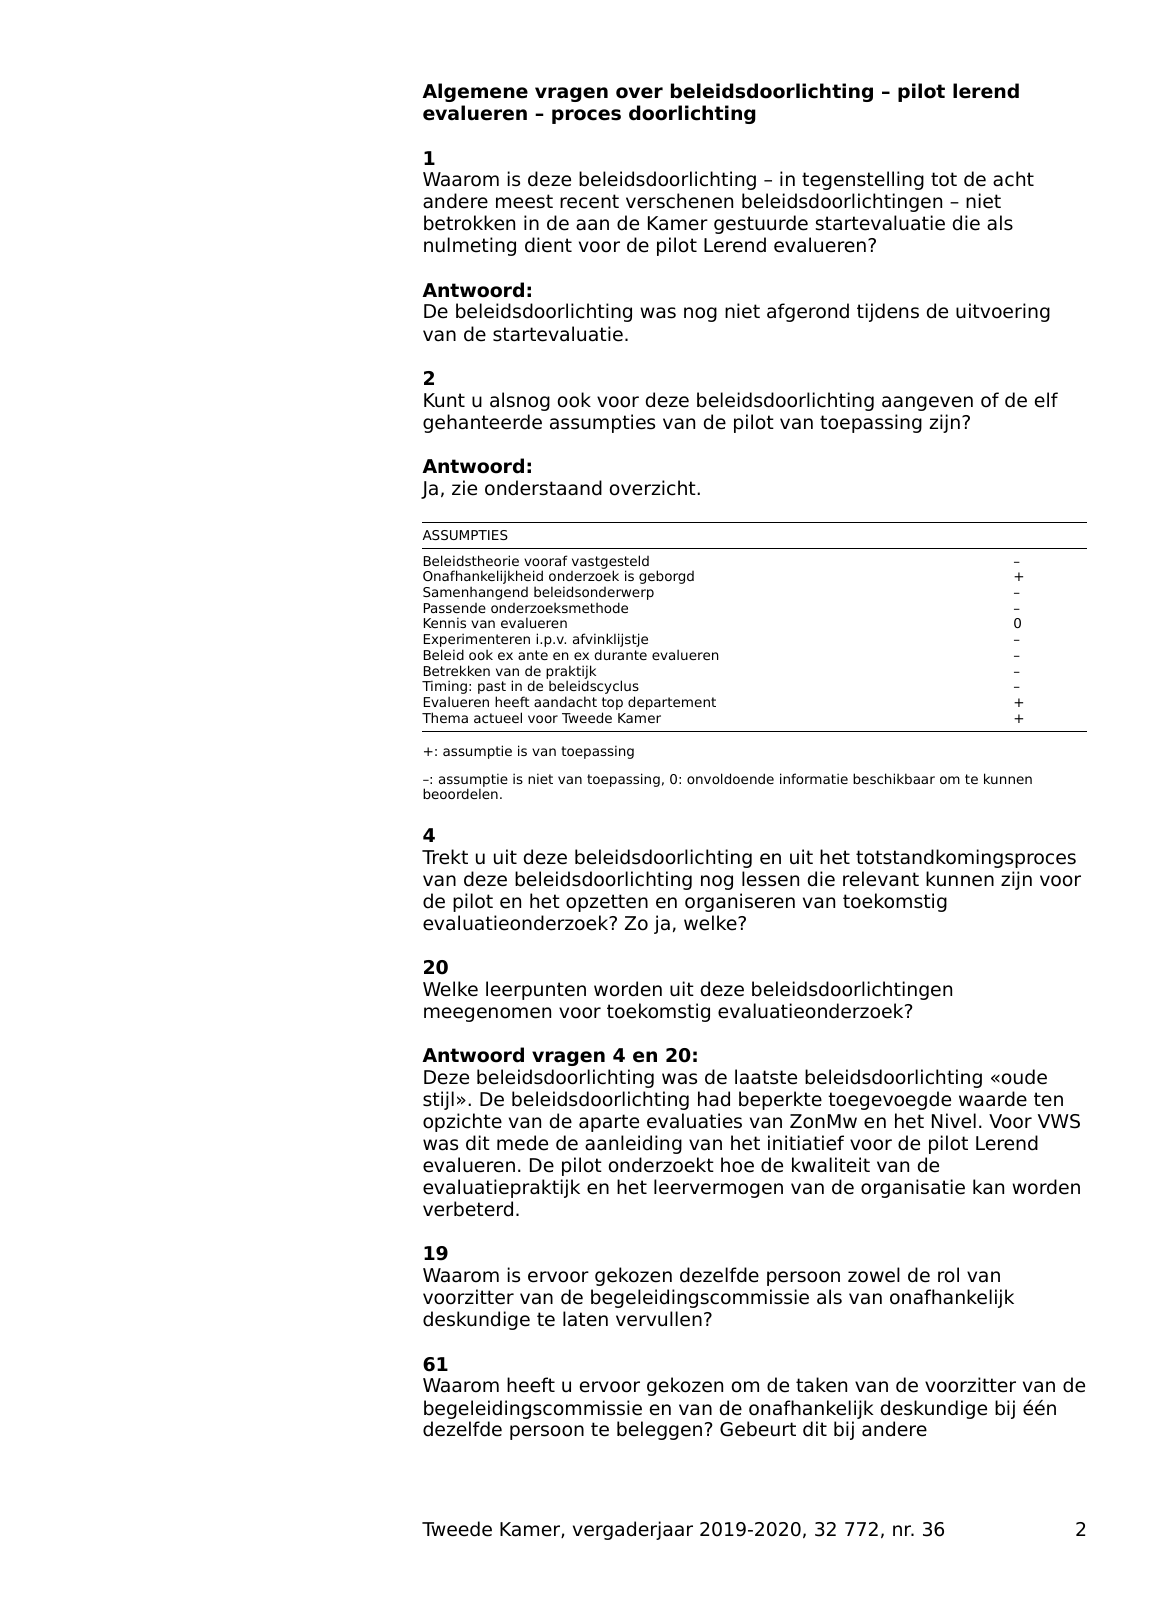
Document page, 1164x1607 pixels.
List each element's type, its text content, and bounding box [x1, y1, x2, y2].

text 1 [422, 147, 1087, 169]
table_cell 0 [1007, 616, 1087, 632]
text Waarom is deze beleidsdoorlichting – in tegenstelling tot de acht andere meest recent verschenen beleidsdoorlichtingen – niet betrokken in de aan de Kamer gestuurde startevaluatie die als nulmeting dient voor de pilot Lerend evalueren? [422, 169, 1087, 257]
table_cell – [1007, 632, 1087, 648]
table_cell + [1007, 711, 1087, 731]
text De beleidsdoorlichting was nog niet afgerond tijdens de uitvoering van de startevaluatie. [422, 301, 1087, 345]
table_cell + [1007, 695, 1087, 711]
table_cell – [1007, 679, 1087, 695]
text Ja, zie onderstaand overzicht. [422, 478, 1087, 500]
table_cell – [1007, 601, 1087, 616]
table_cell Experimenteren i.p.v. afvinklijstje [422, 632, 1007, 648]
table_header ASSUMPTIES [422, 523, 1007, 548]
text 61 [422, 1353, 1087, 1375]
text 4 [422, 825, 1087, 847]
text Antwoord vragen 4 en 20: [422, 1045, 1087, 1067]
table_header [1007, 523, 1087, 548]
text Antwoord: [422, 456, 1087, 478]
table_cell Samenhangend beleidsonderwerp [422, 585, 1007, 601]
subtitle Algemene vragen over beleidsdoorlichting – pilot lerend evalueren – proces doorlichting [422, 81, 1087, 125]
table_cell Timing: past in de beleidscyclus [422, 679, 1007, 695]
table_cell +: assumptie is van toepassing –: assumptie is niet van toepassing, 0: onvoldoende informatie beschikbaar om te kunnen beoordelen. [422, 732, 1087, 803]
text Waarom heeft u ervoor gekozen om de taken van de voorzitter van de begeleidingscommissie en van de onafhankelijk deskundige bij één dezelfde persoon te beleggen? Gebeurt dit bij andere [422, 1375, 1087, 1441]
text 19 [422, 1243, 1087, 1265]
table_cell Kennis van evalueren [422, 616, 1007, 632]
text 2 [422, 368, 1087, 389]
text Deze beleidsdoorlichting was de laatste beleidsdoorlichting «oude stijl». De beleidsdoorlichting had beperkte toegevoegde waarde ten opzichte van de aparte evaluaties van ZonMw en het Nivel. Voor VWS was dit mede de aanleiding van het initiatief voor de pilot Lerend evalueren. De pilot onderzoekt hoe de kwaliteit van de evaluatiepraktijk en het leervermogen van de organisatie kan worden verbeterd. [422, 1067, 1087, 1221]
text Antwoord: [422, 279, 1087, 301]
table_cell – [1007, 648, 1087, 663]
table_cell Thema actueel voor Tweede Kamer [422, 711, 1007, 731]
table_cell Onafhankelijkheid onderzoek is geborgd [422, 569, 1007, 585]
text Kunt u alsnog ook voor deze beleidsdoorlichting aangeven of de elf gehanteerde assumpties van de pilot van toepassing zijn? [422, 389, 1087, 433]
text Welke leerpunten worden uit deze beleidsdoorlichtingen meegenomen voor toekomstig evaluatieonderzoek? [422, 979, 1087, 1023]
table_cell Passende onderzoeksmethode [422, 601, 1007, 616]
table_cell + [1007, 569, 1087, 585]
table_cell – [1007, 664, 1087, 679]
table_cell Evalueren heeft aandacht top departement [422, 695, 1007, 711]
table_cell – [1007, 585, 1087, 601]
table_cell Betrekken van de praktijk [422, 664, 1007, 679]
table_cell – [1007, 549, 1087, 569]
table_cell Beleidstheorie vooraf vastgesteld [422, 549, 1007, 569]
text 20 [422, 957, 1087, 979]
text Waarom is ervoor gekozen dezelfde persoon zowel de rol van voorzitter van de begeleidingscommissie als van onafhankelijk deskundige te laten vervullen? [422, 1265, 1087, 1331]
text Trekt u uit deze beleidsdoorlichting en uit het totstandkomingsproces van deze beleidsdoorlichting nog lessen die relevant kunnen zijn voor de pilot en het opzetten en organiseren van toekomstig evaluatieonderzoek? Zo ja, welke? [422, 847, 1087, 935]
table_cell Beleid ook ex ante en ex durante evalueren [422, 648, 1007, 663]
